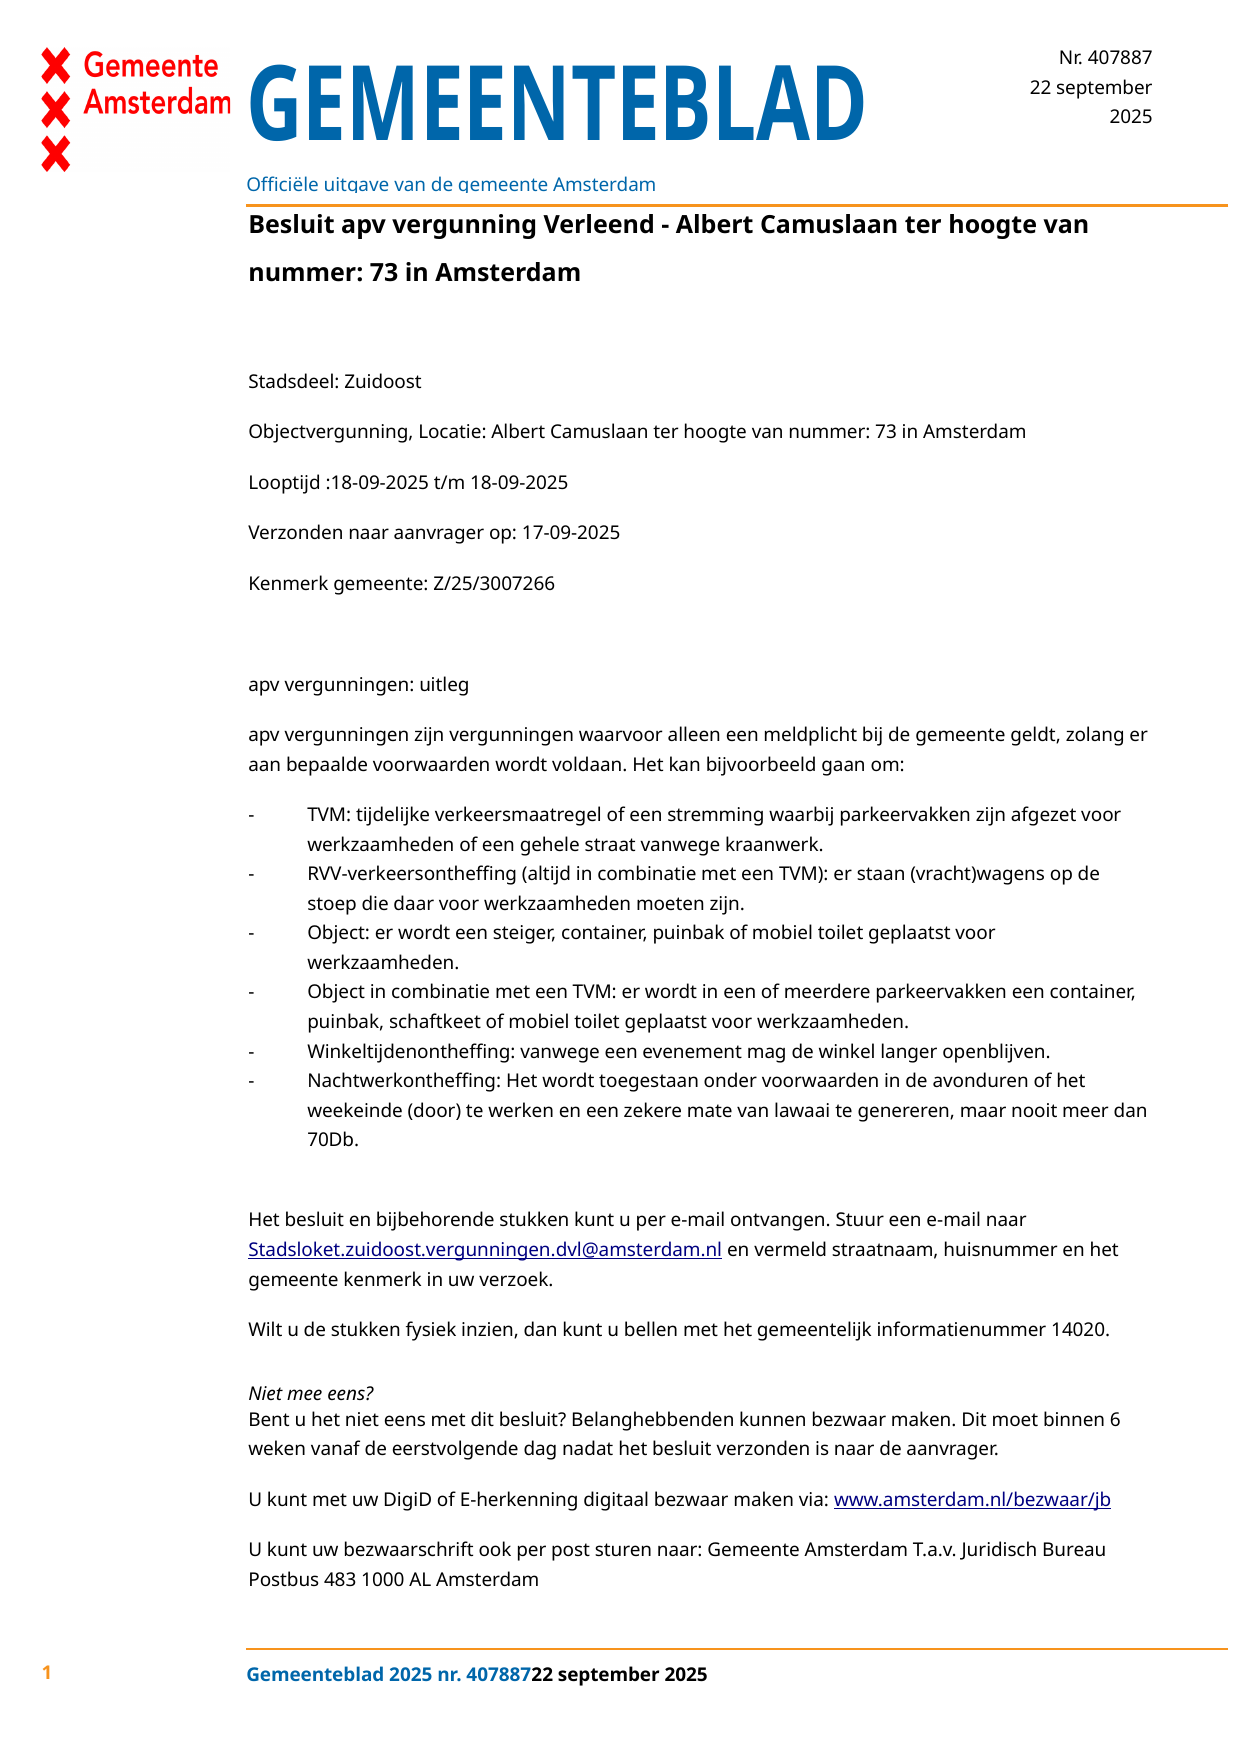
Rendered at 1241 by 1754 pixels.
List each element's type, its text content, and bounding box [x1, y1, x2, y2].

text Wilt u de stukken fysiek inzien, dan kunt u bellen met het gemeentelijk informatienummer 14020. [248, 1316, 1152, 1342]
text apv vergunningen: uitleg [248, 671, 1152, 697]
text Kenmerk gemeente: Z/25/3007266 [248, 570, 1152, 596]
picture [41, 47, 231, 172]
text U kunt met uw DigiD of E-herkenning digitaal bezwaar maken via: www.amsterdam.nl/bezwaar/jb [248, 1486, 1152, 1512]
text Niet mee eens? [248, 1380, 1152, 1406]
text Looptijd :18-09-2025 t/m 18-09-2025 [248, 469, 1152, 495]
text Besluit apv vergunning Verleend - Albert Camuslaan ter hoogte van nummer: 73 in Amsterdam [248, 207, 1152, 288]
text U kunt uw bezwaarschrift ook per post sturen naar: Gemeente Amsterdam T.a.v. Juridisch Bureau Postbus 483 1000 AL Amsterdam [248, 1536, 1152, 1592]
text Bent u het niet eens met dit besluit? Belanghebbenden kunnen bezwaar maken. Dit moet binnen 6 weken vanaf de eerstvolgende dag nadat het besluit verzonden is naar de aanvrager. [248, 1406, 1152, 1461]
text Stadsdeel: Zuidoost [248, 368, 1152, 394]
list Object in combinatie met een TVM: er wordt in een of meerdere parkeervakken een container, puinbak, schaftkeet of mobiel toilet geplaatst voor werkzaamheden. [248, 979, 1152, 1034]
list Nachtwerkontheffing: Het wordt toegestaan onder voorwaarden in de avonduren of het weekeinde (door) te werken en een zekere mate van lawaai te genereren, maar nooit meer dan 70Db. [248, 1067, 1152, 1152]
list Object: er wordt een steiger, container, puinbak of mobiel toilet geplaatst voor werkzaamheden. [248, 919, 1152, 975]
text Verzonden naar aanvrager op: 17-09-2025 [248, 519, 1152, 545]
text Objectvergunning, Locatie: Albert Camuslaan ter hoogte van nummer: 73 in Amsterdam [248, 419, 1152, 444]
text apv vergunningen zijn vergunningen waarvoor alleen een meldplicht bij de gemeente geldt, zolang er aan bepaalde voorwaarden wordt voldaan. Het kan bijvoorbeeld gaan om: [248, 721, 1152, 777]
list Winkeltijdenontheffing: vanwege een evenement mag de winkel langer openblijven. [248, 1038, 1152, 1064]
list TVM: tijdelijke verkeersmaatregel of een stremming waarbij parkeervakken zijn afgezet voor werkzaamheden of een gehele straat vanwege kraanwerk. [248, 801, 1152, 857]
text Het besluit en bijbehorende stukken kunt u per e-mail ontvangen. Stuur een e-mail naar Stadsloket.zuidoost.vergunningen.dvl@amsterdam.nl en vermeld straatnaam, huisnummer en het gemeente kenmerk in uw verzoek. [248, 1207, 1152, 1292]
list RVV-verkeersontheffing (altijd in combinatie met een TVM): er staan (vracht)wagens op de stoep die daar voor werkzaamheden moeten zijn. [248, 860, 1152, 916]
